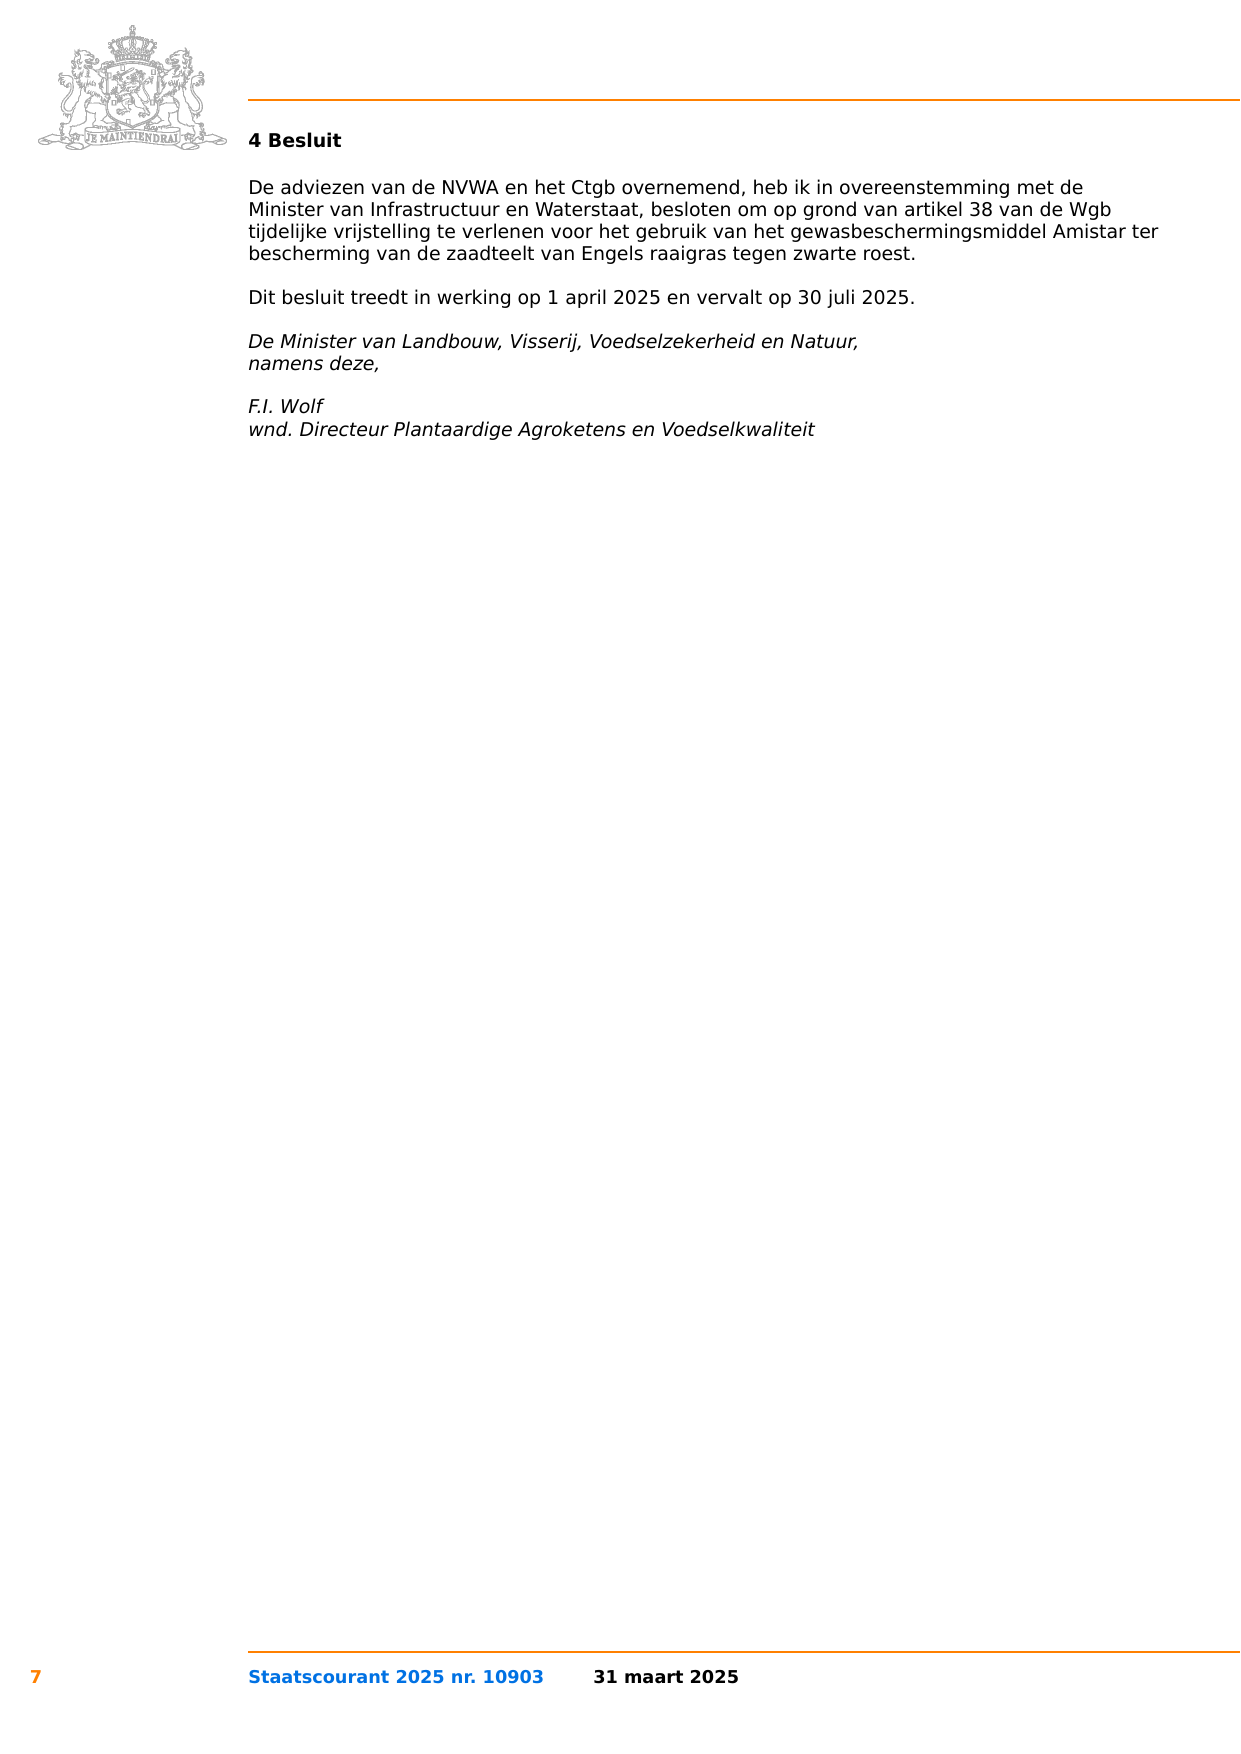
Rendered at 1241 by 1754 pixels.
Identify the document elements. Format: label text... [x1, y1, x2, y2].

subtitle 4 Besluit [248, 130, 1163, 152]
text De Minister van Landbouw, Visserij, Voedselzekerheid en Natuur, namens deze, F.I. Wolf wnd. Directeur Plantaardige Agroketens en Voedselkwaliteit [248, 331, 1163, 440]
picture [38, 25, 227, 150]
text De adviezen van de NVWA en het Ctgb overnemend, heb ik in overeenstemming met de Minister van Infrastructuur en Waterstaat, besloten om op grond van artikel 38 van de Wgb tijdelijke vrijstelling te verlenen voor het gebruik van het gewasbeschermingsmiddel Amistar ter bescherming van de zaadteelt van Engels raaigras tegen zwarte roest. [248, 177, 1163, 265]
text Dit besluit treedt in werking op 1 april 2025 en vervalt op 30 juli 2025. [248, 287, 1163, 309]
